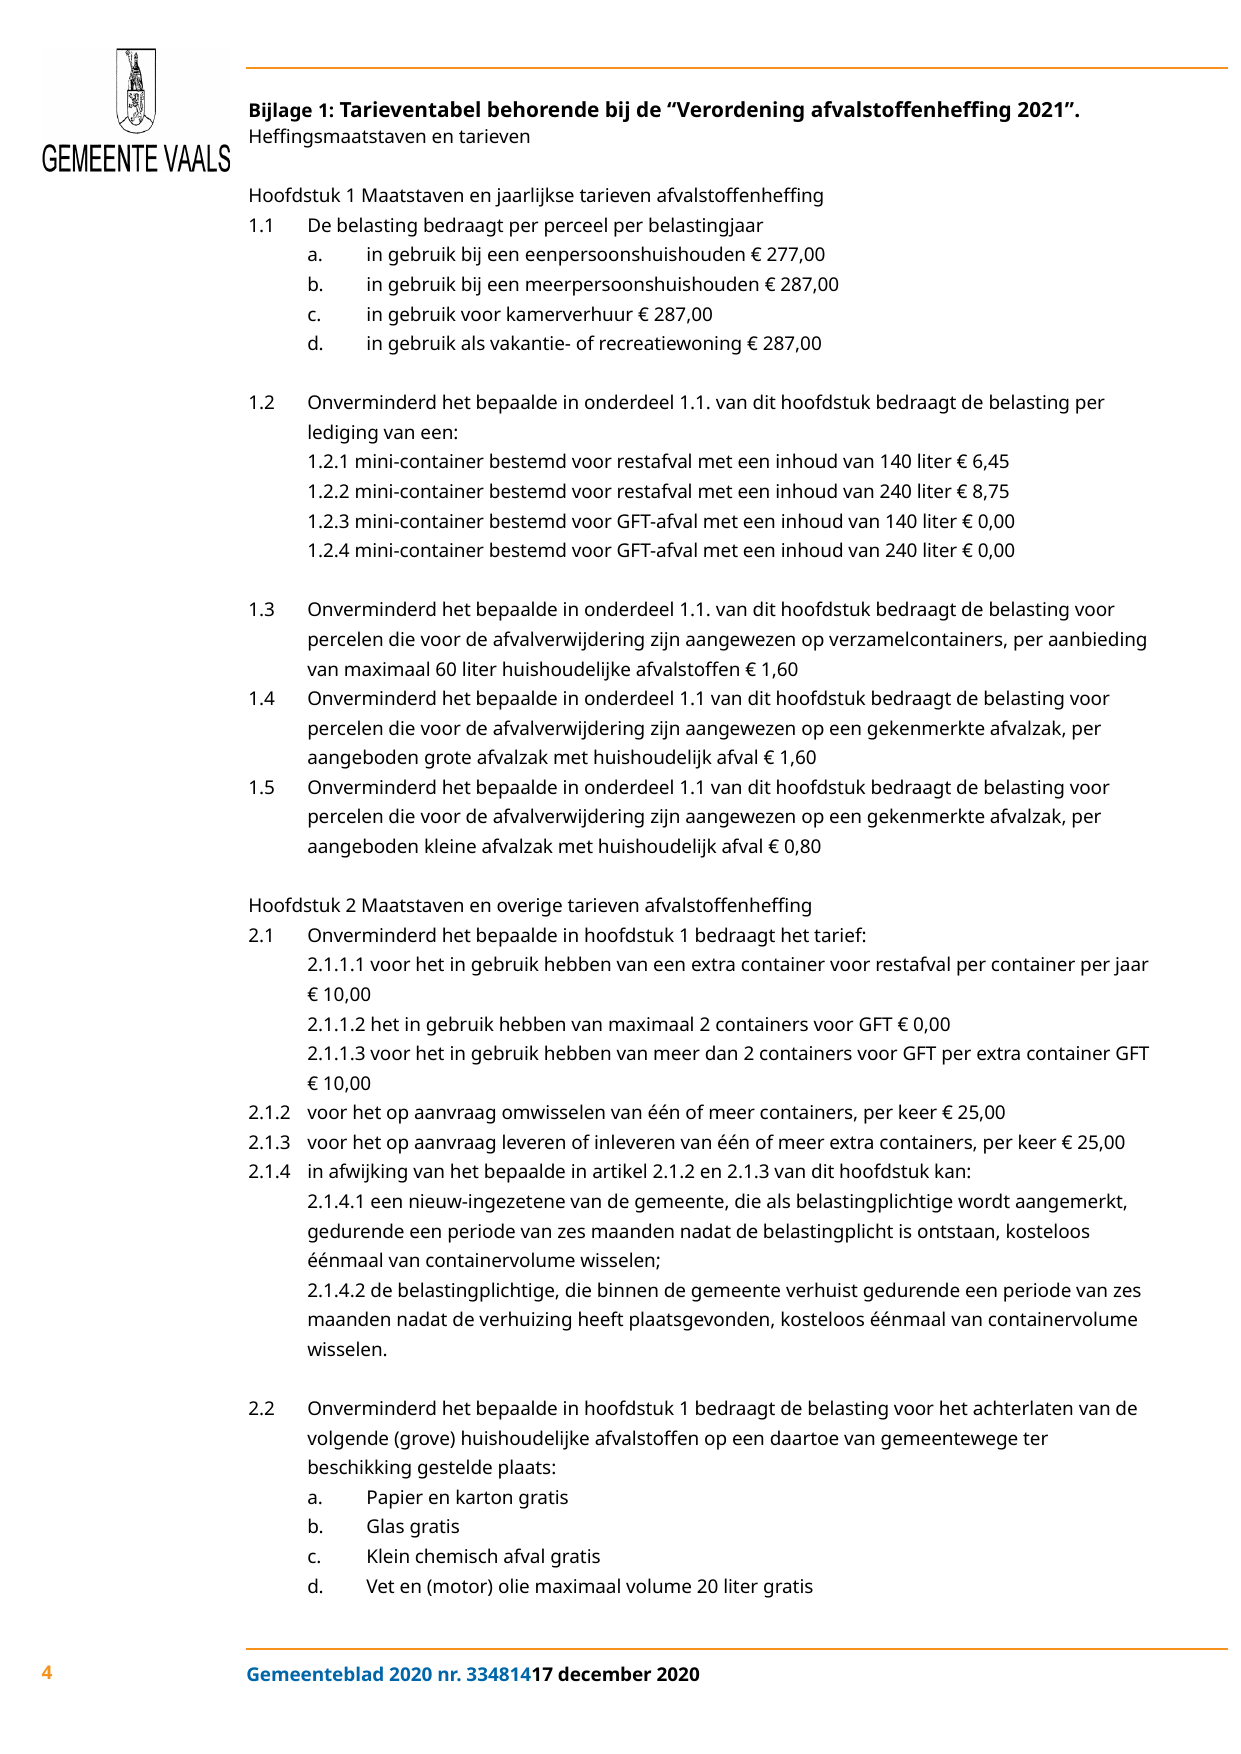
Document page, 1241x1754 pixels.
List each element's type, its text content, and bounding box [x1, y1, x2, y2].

list in gebruik als vakantie- of recreatiewoning € 287,00 [307, 330, 1152, 356]
list Onverminderd het bepaalde in onderdeel 1.1. van dit hoofdstuk bedraagt de belasting per lediging van een: [248, 389, 1152, 445]
list Papier en karton gratis [307, 1484, 1152, 1510]
list 2.1.1.1 voor het in gebruik hebben van een extra container voor restafval per container per jaar € 10,00 [248, 952, 1152, 1007]
list 1.2.4 mini-container bestemd voor GFT-afval met een inhoud van 240 liter € 0,00 [248, 537, 1152, 563]
list voor het op aanvraag leveren of inleveren van één of meer extra containers, per keer € 25,00 [248, 1129, 1152, 1155]
text Heffingsmaatstaven en tarieven [248, 123, 1152, 149]
list 2.1.1.2 het in gebruik hebben van maximaal 2 containers voor GFT € 0,00 [248, 1011, 1152, 1037]
list 2.1.4.2 de belastingplichtige, die binnen de gemeente verhuist gedurende een periode van zes maanden nadat de verhuizing heeft plaatsgevonden, kosteloos éénmaal van containervolume wisselen. [248, 1277, 1152, 1362]
picture [41, 47, 231, 172]
text Bijlage 1: Tarieventabel behorende bij de “Verordening afvalstoffenheffing 2021”. [248, 95, 1152, 123]
list Onverminderd het bepaalde in onderdeel 1.1 van dit hoofdstuk bedraagt de belasting voor percelen die voor de afvalverwijdering zijn aangewezen op een gekenmerkte afvalzak, per aangeboden grote afvalzak met huishoudelijk afval € 1,60 [248, 685, 1152, 770]
list 1.2.2 mini-container bestemd voor restafval met een inhoud van 240 liter € 8,75 [248, 478, 1152, 504]
list Onverminderd het bepaalde in onderdeel 1.1 van dit hoofdstuk bedraagt de belasting voor percelen die voor de afvalverwijdering zijn aangewezen op een gekenmerkte afvalzak, per aangeboden kleine afvalzak met huishoudelijk afval € 0,80 [248, 774, 1152, 859]
list in gebruik voor kamerverhuur € 287,00 [307, 301, 1152, 327]
list De belasting bedraagt per perceel per belastingjaar [248, 212, 1152, 238]
list in gebruik bij een eenpersoonshuishouden € 277,00 [307, 242, 1152, 267]
list Glas gratis [307, 1514, 1152, 1539]
list Onverminderd het bepaalde in onderdeel 1.1. van dit hoofdstuk bedraagt de belasting voor percelen die voor de afvalverwijdering zijn aangewezen op verzamelcontainers, per aanbieding van maximaal 60 liter huishoudelijke afvalstoffen € 1,60 [248, 597, 1152, 682]
list 2.1.4.1 een nieuw-ingezetene van de gemeente, die als belastingplichtige wordt aangemerkt, gedurende een periode van zes maanden nadat de belastingplicht is ontstaan, kosteloos éénmaal van containervolume wisselen; [248, 1188, 1152, 1273]
text Hoofdstuk 2 Maatstaven en overige tarieven afvalstoffenheffing [248, 892, 1152, 918]
list 1.2.3 mini-container bestemd voor GFT-afval met een inhoud van 140 liter € 0,00 [248, 508, 1152, 534]
list in gebruik bij een meerpersoonshuishouden € 287,00 [307, 271, 1152, 297]
list Onverminderd het bepaalde in hoofdstuk 1 bedraagt de belasting voor het achterlaten van de volgende (grove) huishoudelijke afvalstoffen op een daartoe van gemeentewege ter beschikking gestelde plaats: [248, 1395, 1152, 1480]
text Hoofdstuk 1 Maatstaven en jaarlijkse tarieven afvalstoffenheffing [248, 182, 1152, 208]
list 1.2.1 mini-container bestemd voor restafval met een inhoud van 140 liter € 6,45 [248, 449, 1152, 474]
list Vet en (motor) olie maximaal volume 20 liter gratis [307, 1573, 1152, 1599]
list Klein chemisch afval gratis [307, 1543, 1152, 1569]
list Onverminderd het bepaalde in hoofdstuk 1 bedraagt het tarief: [248, 922, 1152, 948]
list 2.1.1.3 voor het in gebruik hebben van meer dan 2 containers voor GFT per extra container GFT € 10,00 [248, 1040, 1152, 1096]
list voor het op aanvraag omwisselen van één of meer containers, per keer € 25,00 [248, 1099, 1152, 1125]
list in afwijking van het bepaalde in artikel 2.1.2 en 2.1.3 van dit hoofdstuk kan: [248, 1159, 1152, 1184]
